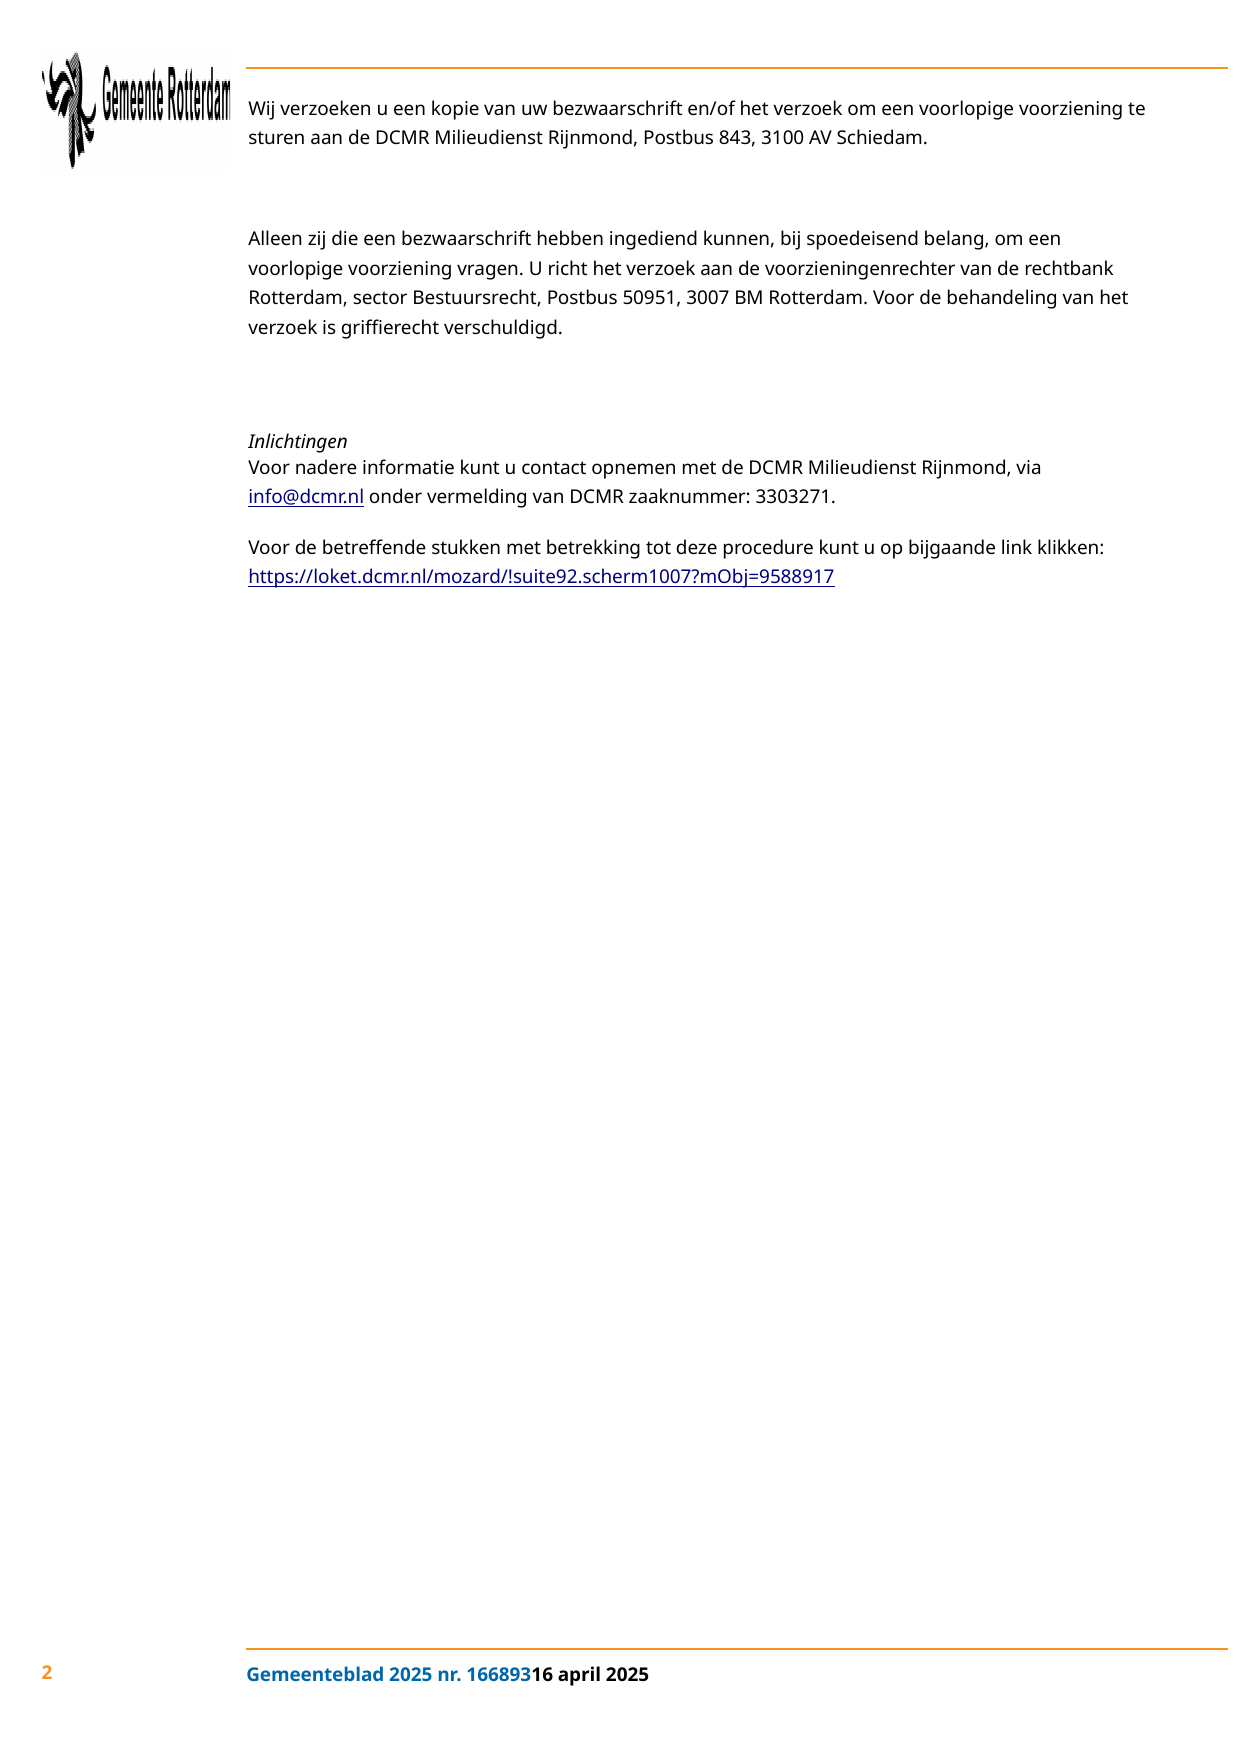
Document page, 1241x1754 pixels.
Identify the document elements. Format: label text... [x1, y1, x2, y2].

text Alleen zij die een bezwaarschrift hebben ingediend kunnen, bij spoedeisend belang, om een voorlopige voorziening vragen. U richt het verzoek aan de voorzieningenrechter van de rechtbank Rotterdam, sector Bestuursrecht, Postbus 50951, 3007 BM Rotterdam. Voor de behandeling van het verzoek is griffierecht verschuldigd. [248, 225, 1152, 340]
text Wij verzoeken u een kopie van uw bezwaarschrift en/of het verzoek om een voorlopige voorziening te sturen aan de DCMR Milieudienst Rijnmond, Postbus 843, 3100 AV Schiedam. [248, 95, 1152, 150]
text Voor de betreffende stukken met betrekking tot deze procedure kunt u op bijgaande link klikken: https://loket.dcmr.nl/mozard/!suite92.scherm1007?mObj=9588917 [248, 534, 1152, 589]
picture [41, 47, 231, 172]
text Voor nadere informatie kunt u contact opnemen met de DCMR Milieudienst Rijnmond, via info@dcmr.nl onder vermelding van DCMR zaaknummer: 3303271. [248, 454, 1152, 509]
text Inlichtingen [248, 428, 1152, 454]
